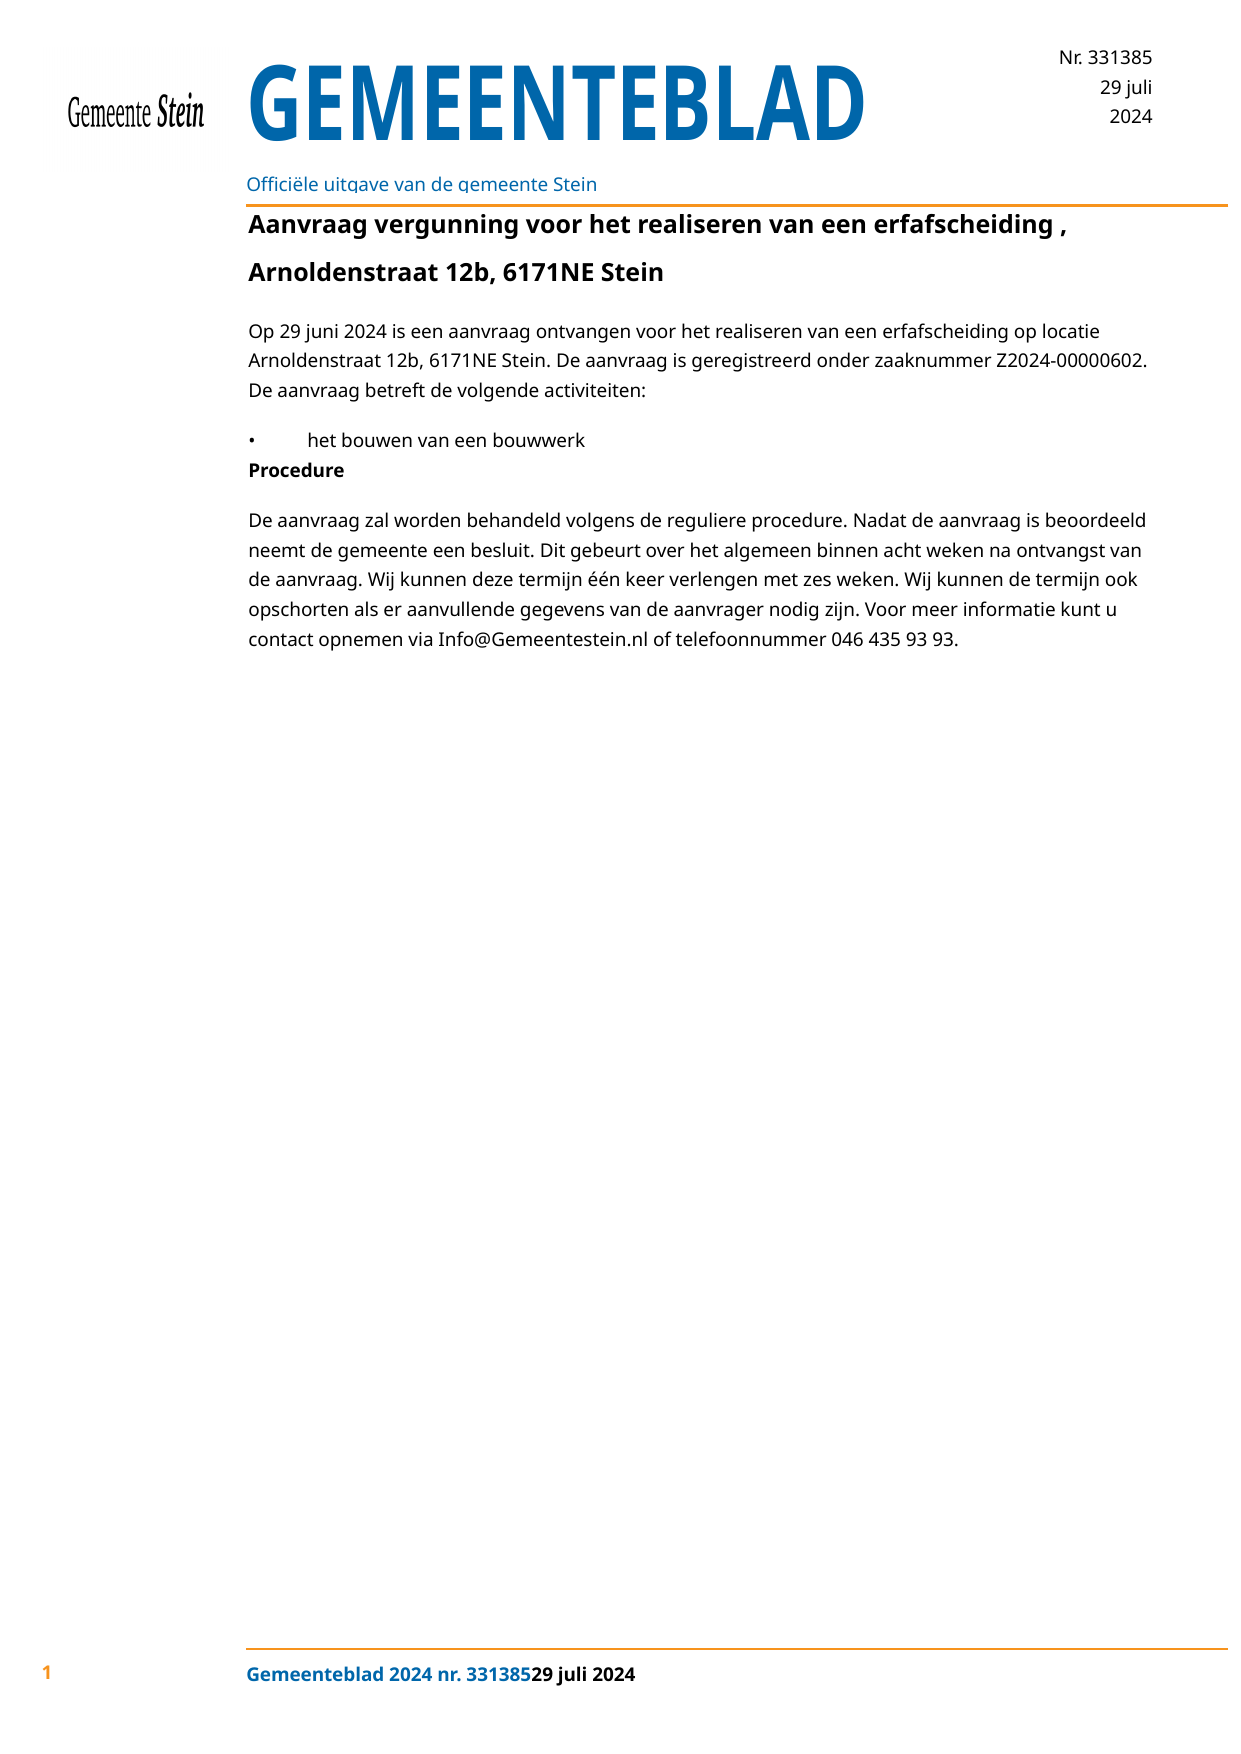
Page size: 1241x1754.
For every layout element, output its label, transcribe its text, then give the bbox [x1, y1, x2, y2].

text De aanvraag zal worden behandeld volgens de reguliere procedure. Nadat de aanvraag is beoordeeld neemt de gemeente een besluit. Dit gebeurt over het algemeen binnen acht weken na ontvangst van de aanvraag. Wij kunnen deze termijn één keer verlengen met zes weken. Wij kunnen de termijn ook opschorten als er aanvullende gegevens van de aanvrager nodig zijn. Voor meer informatie kunt u contact opnemen via Info@Gemeentestein.nl of telefoonnummer 046 435 93 93. [248, 507, 1152, 652]
text Aanvraag vergunning voor het realiseren van een erfafscheiding , Arnoldenstraat 12b, 6171NE Stein [248, 207, 1152, 288]
text Procedure [248, 457, 1152, 483]
text Op 29 juni 2024 is een aanvraag ontvangen voor het realiseren van een erfafscheiding op locatie Arnoldenstraat 12b, 6171NE Stein. De aanvraag is geregistreerd onder zaaknummer Z2024-00000602. De aanvraag betreft de volgende activiteiten: [248, 318, 1152, 403]
list het bouwen van een bouwwerk [248, 427, 1152, 453]
picture [41, 47, 231, 172]
